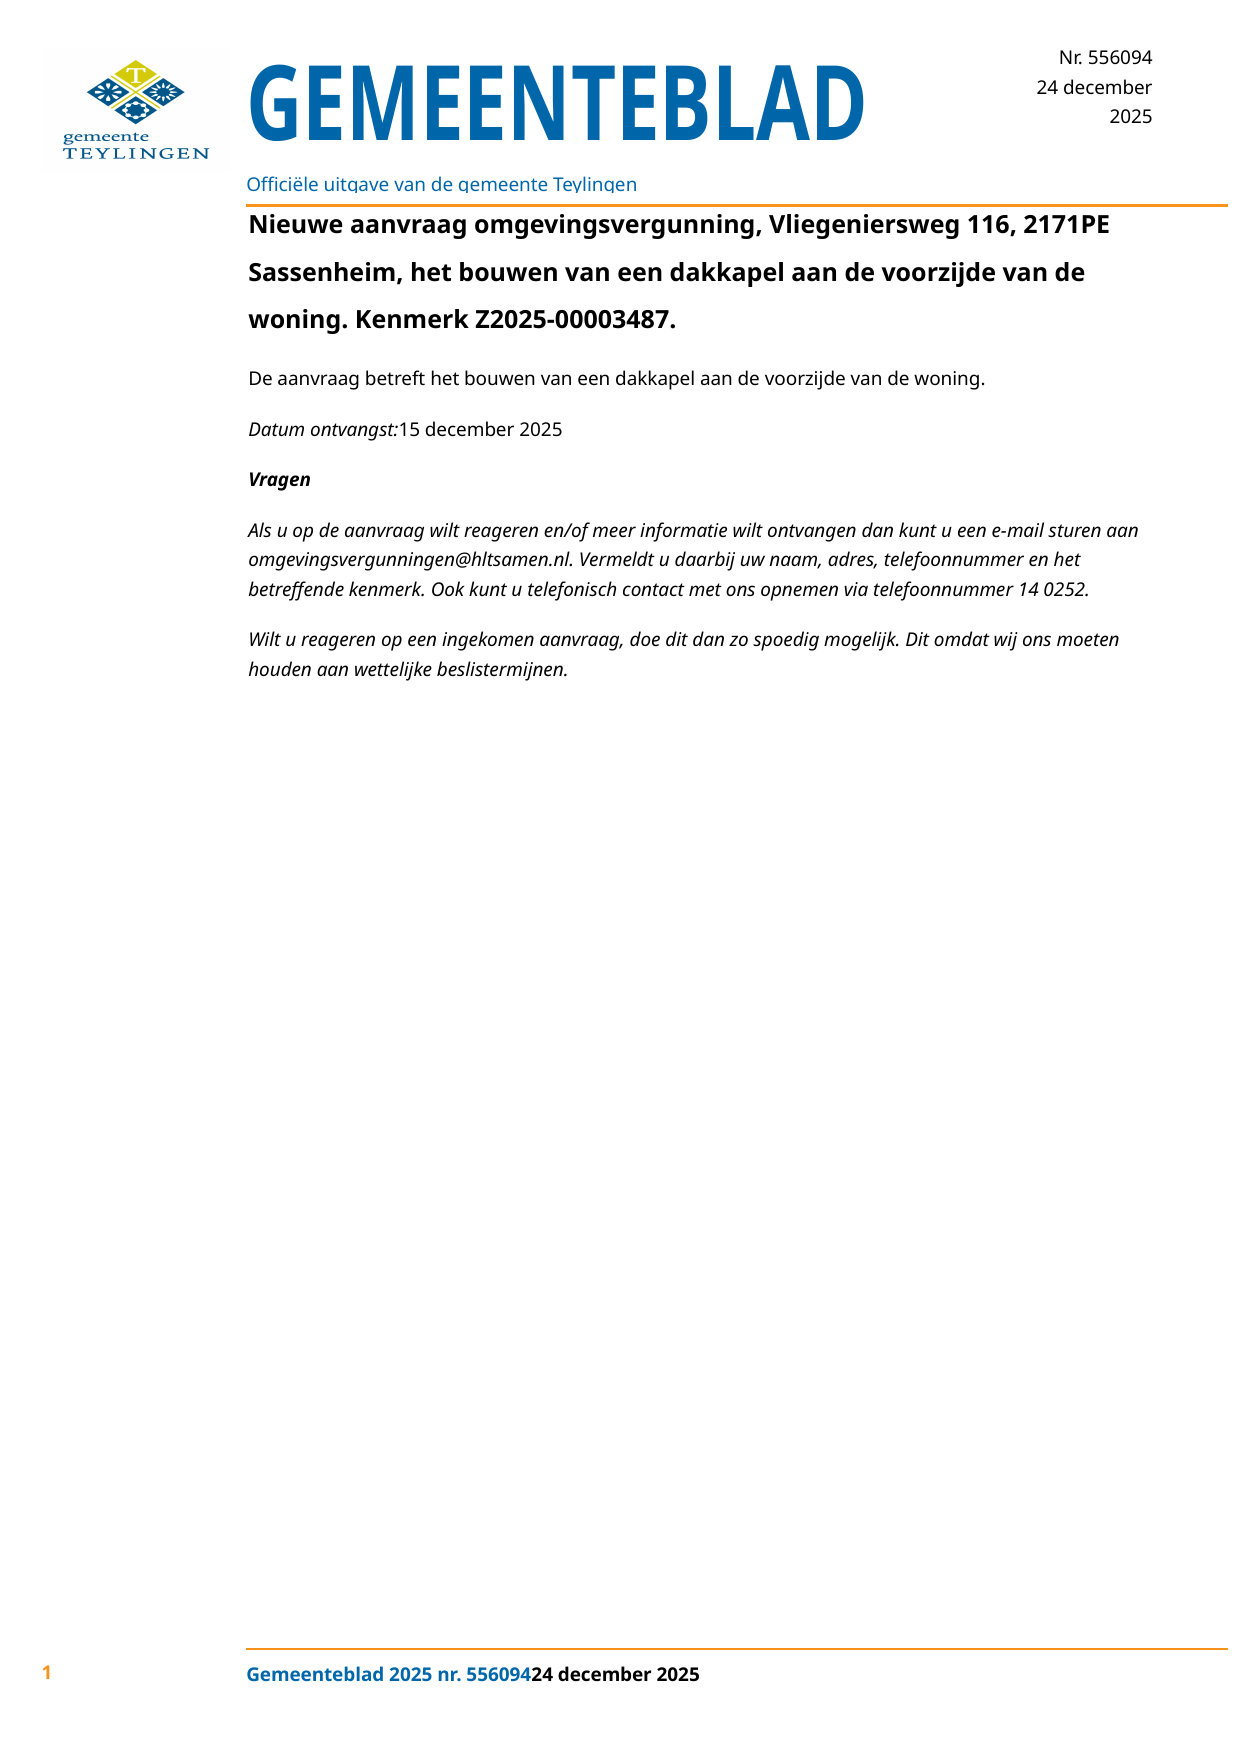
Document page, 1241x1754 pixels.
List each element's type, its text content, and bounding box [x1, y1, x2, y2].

text Nieuwe aanvraag omgevingsvergunning, Vliegeniersweg 116, 2171PE Sassenheim, het bouwen van een dakkapel aan de voorzijde van de woning. Kenmerk Z2025-00003487. [248, 207, 1152, 336]
picture [41, 47, 231, 172]
text Als u op de aanvraag wilt reageren en/of meer informatie wilt ontvangen dan kunt u een e-mail sturen aan omgevingsvergunningen@hltsamen.nl. Vermeldt u daarbij uw naam, adres, telefoonnummer en het betreffende kenmerk. Ook kunt u telefonisch contact met ons opnemen via telefoonnummer 14 0252. [248, 517, 1152, 602]
text Wilt u reageren op een ingekomen aanvraag, doe dit dan zo spoedig mogelijk. Dit omdat wij ons moeten houden aan wettelijke beslistermijnen. [248, 626, 1152, 682]
text Datum ontvangst:15 december 2025 [248, 416, 1152, 442]
text Vragen [248, 466, 1152, 492]
text De aanvraag betreft het bouwen van een dakkapel aan de voorzijde van de woning. [248, 366, 1152, 391]
